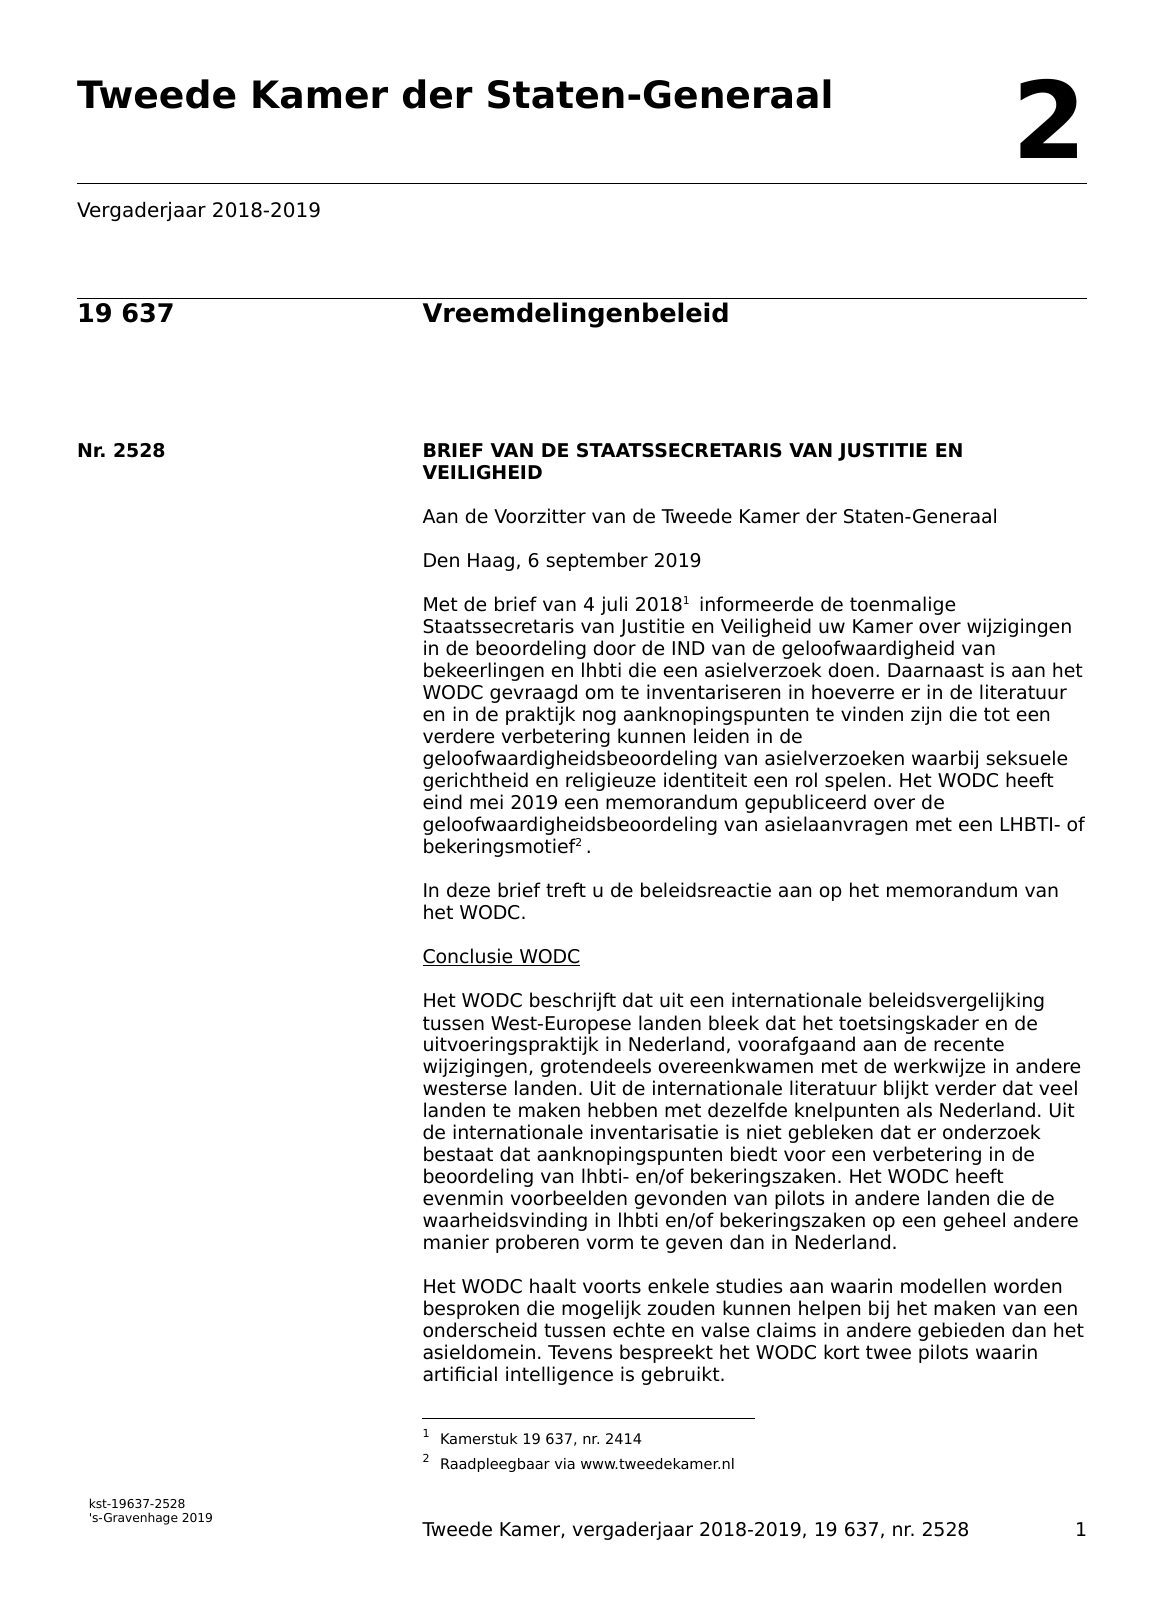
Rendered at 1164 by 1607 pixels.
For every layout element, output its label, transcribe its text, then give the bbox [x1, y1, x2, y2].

table_header Tweede Kamer der Staten-Generaal [77, 59, 886, 183]
table_header 2 [886, 59, 1087, 183]
text Kamerstuk 19 637, nr. 2414 [422, 1427, 1087, 1449]
text Den Haag, 6 september 2019 [422, 550, 1087, 572]
subtitle 19 637 Vreemdelingenbeleid [77, 299, 1087, 329]
text kst-19637-2528 [88, 1497, 323, 1511]
text Met de brief van 4 juli 2018 informeerde de toenmalige Staatssecretaris van Justitie en Veiligheid uw Kamer over wijzigingen in de beoordeling door de IND van de geloofwaardigheid van bekeerlingen en lhbti die een asielverzoek doen. Daarnaast is aan het WODC gevraagd om te inventariseren in hoeverre er in de literatuur en in de praktijk nog aanknopingspunten te vinden zijn die tot een verdere verbetering kunnen leiden in de geloofwaardigheidsbeoordeling van asielverzoeken waarbij seksuele gerichtheid en religieuze identiteit een rol spelen. Het WODC heeft eind mei 2019 een memorandum gepubliceerd over de geloofwaardigheidsbeoordeling van asielaanvragen met een LHBTI- of bekeringsmotief. [422, 594, 1087, 858]
text Het WODC haalt voorts enkele studies aan waarin modellen worden besproken die mogelijk zouden kunnen helpen bij het maken van een onderscheid tussen echte en valse claims in andere gebieden dan het asieldomein. Tevens bespreekt het WODC kort twee pilots waarin artificial intelligence is gebruikt. [422, 1276, 1087, 1386]
text Raadpleegbaar via www.tweedekamer.nl [422, 1452, 1087, 1474]
subtitle Nr. 2528 BRIEF VAN DE STAATSSECRETARIS VAN JUSTITIE EN VEILIGHEID [77, 440, 1087, 484]
table_cell Vergaderjaar 2018-2019 [77, 184, 1087, 298]
text Aan de Voorzitter van de Tweede Kamer der Staten-Generaal [422, 506, 1087, 528]
subtitle Conclusie WODC [422, 946, 1087, 968]
text In deze brief treft u de beleidsreactie aan op het memorandum van het WODC. [422, 880, 1087, 924]
text 's-Gravenhage 2019 [88, 1511, 323, 1525]
text Het WODC beschrijft dat uit een internationale beleidsvergelijking tussen West-Europese landen bleek dat het toetsingskader en de uitvoeringspraktijk in Nederland, voorafgaand aan de recente wijzigingen, grotendeels overeenkwamen met de werkwijze in andere westerse landen. Uit de internationale literatuur blijkt verder dat veel landen te maken hebben met dezelfde knelpunten als Nederland. Uit de internationale inventarisatie is niet gebleken dat er onderzoek bestaat dat aanknopingspunten biedt voor een verbetering in de beoordeling van lhbti- en/of bekeringszaken. Het WODC heeft evenmin voorbeelden gevonden van pilots in andere landen die de waarheidsvinding in lhbti en/of bekeringszaken op een geheel andere manier proberen vorm te geven dan in Nederland. [422, 990, 1087, 1254]
